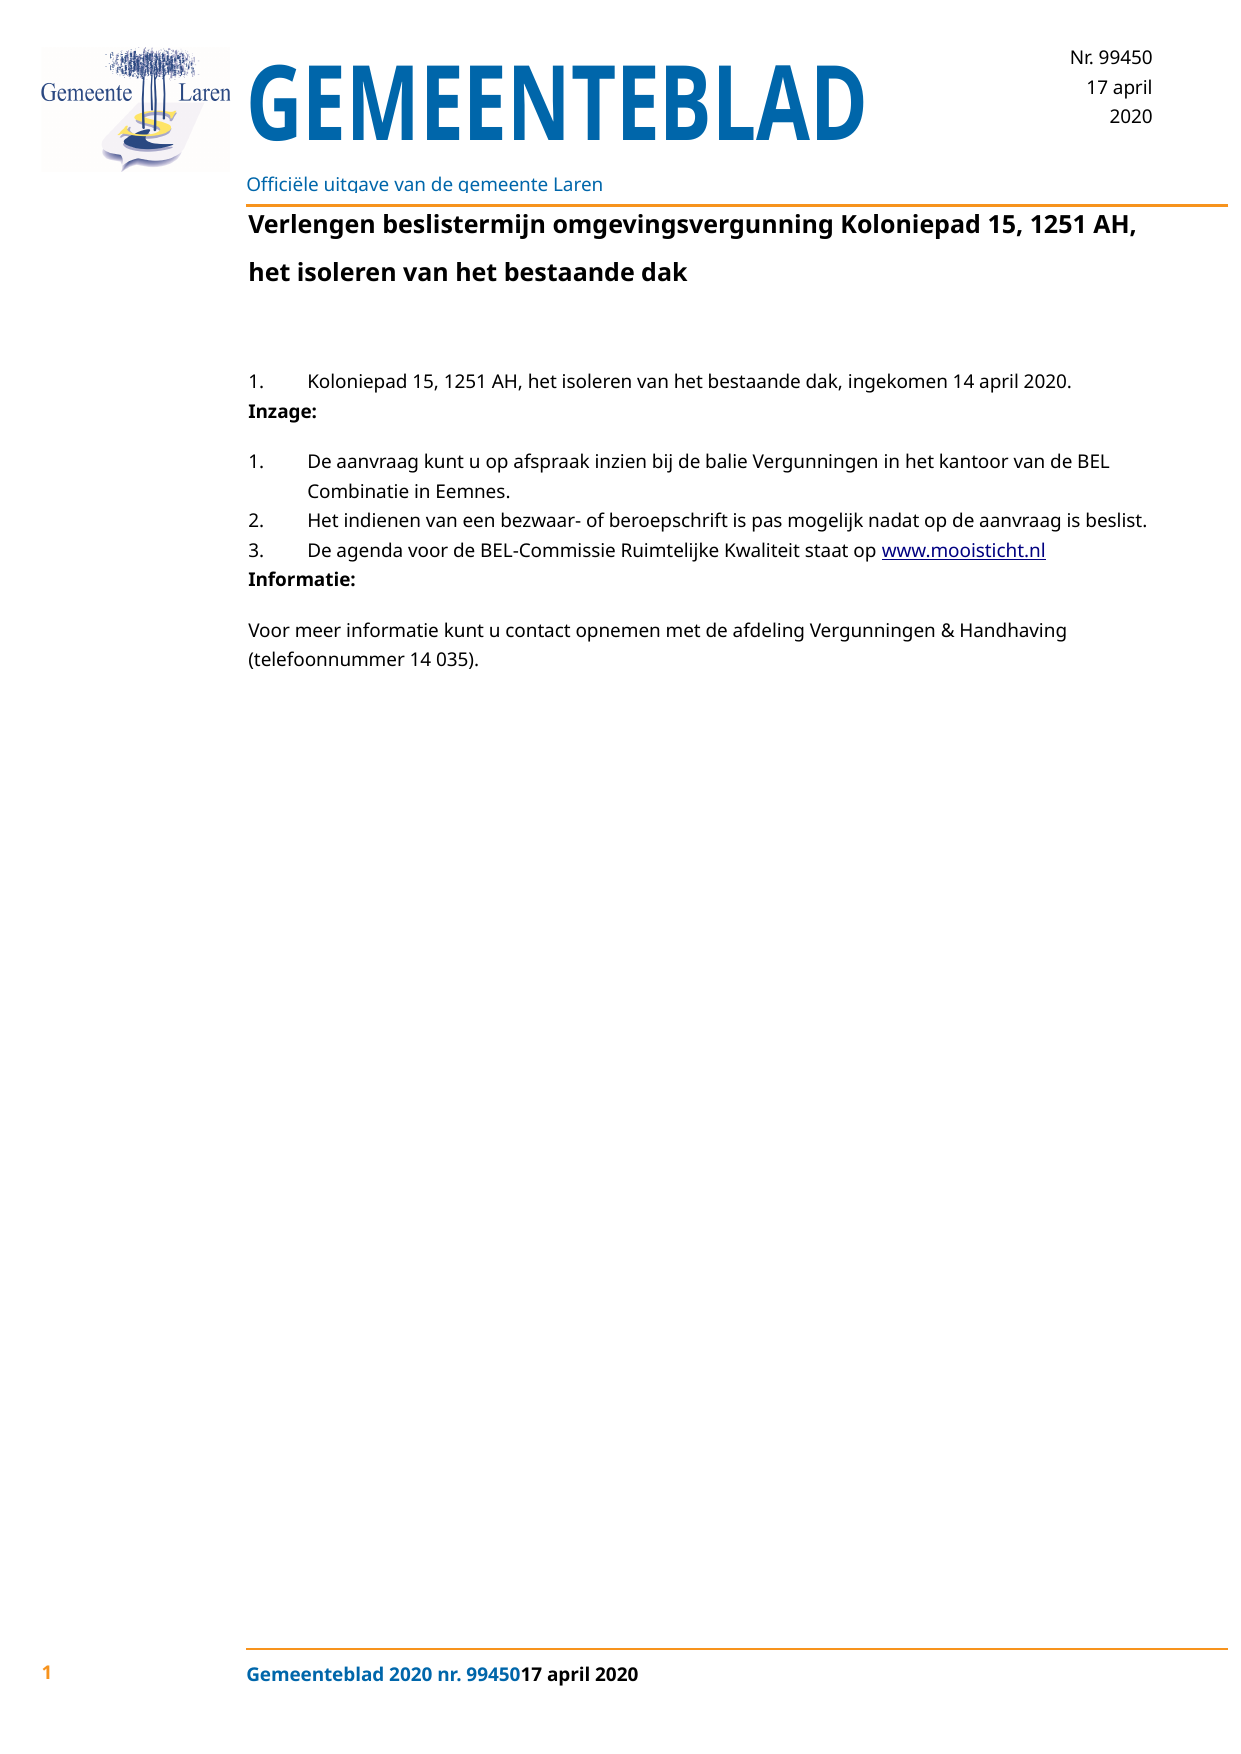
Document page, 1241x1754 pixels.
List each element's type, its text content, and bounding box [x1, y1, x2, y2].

text Inzage: [248, 398, 1152, 424]
text Informatie: [248, 567, 1152, 592]
list De agenda voor de BEL-Commissie Ruimtelijke Kwaliteit staat op www.mooisticht.nl [248, 537, 1152, 563]
text Voor meer informatie kunt u contact opnemen met de afdeling Vergunningen & Handhaving (telefoonnummer 14 035). [248, 617, 1152, 672]
picture [41, 47, 231, 172]
list Het indienen van een bezwaar- of beroepschrift is pas mogelijk nadat op de aanvraag is beslist. [248, 507, 1152, 533]
text Verlengen beslistermijn omgevingsvergunning Koloniepad 15, 1251 AH, het isoleren van het bestaande dak [248, 207, 1152, 288]
list De aanvraag kunt u op afspraak inzien bij de balie Vergunningen in het kantoor van de BEL Combinatie in Eemnes. [248, 448, 1152, 504]
list Koloniepad 15, 1251 AH, het isoleren van het bestaande dak, ingekomen 14 april 2020. [248, 368, 1152, 394]
